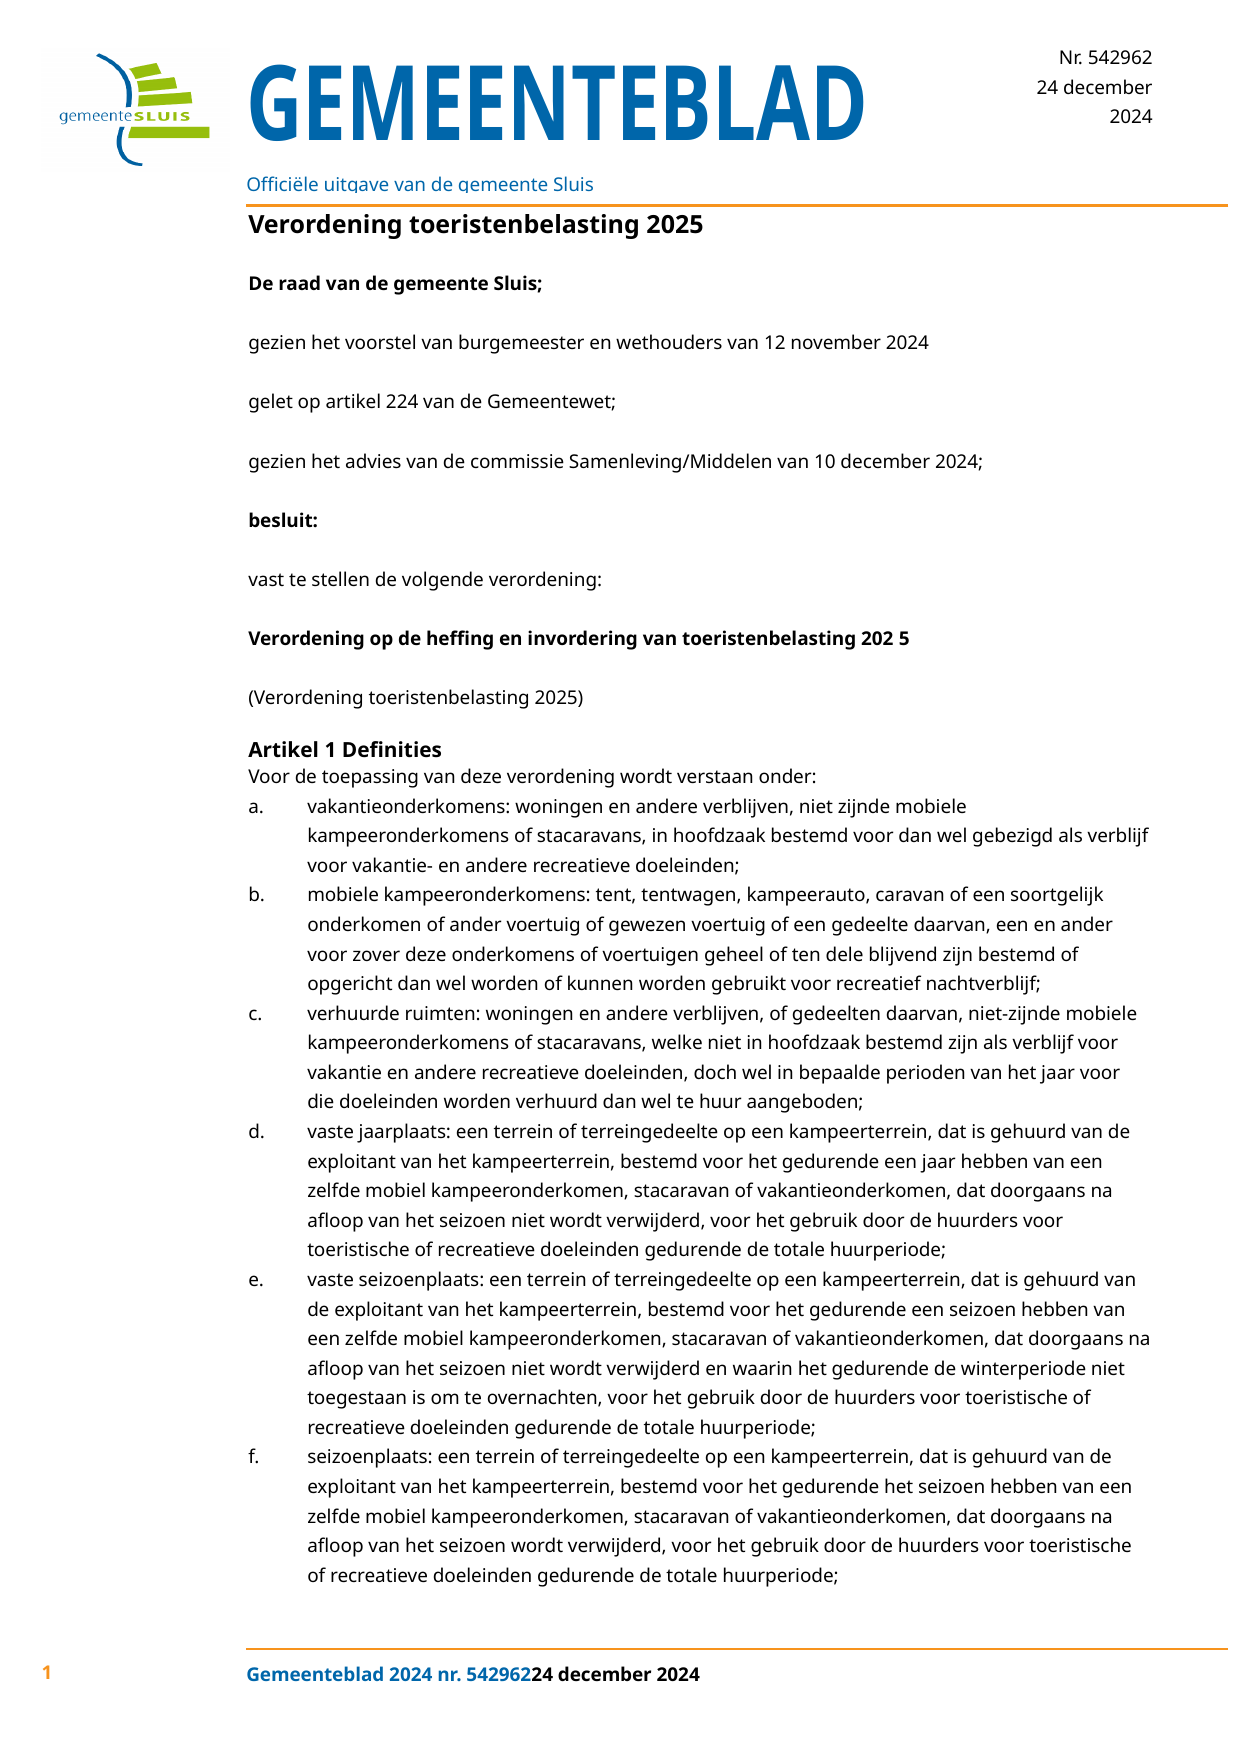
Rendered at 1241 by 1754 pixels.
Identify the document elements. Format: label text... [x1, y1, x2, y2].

list vakantieonderkomens: woningen en andere verblijven, niet zijnde mobiele kampeeronderkomens of stacaravans, in hoofdzaak bestemd voor dan wel gebezigd als verblijf voor vakantie- en andere recreatieve doeleinden; [248, 793, 1152, 878]
list verhuurde ruimten: woningen en andere verblijven, of gedeelten daarvan, niet-zijnde mobiele kampeeronderkomens of stacaravans, welke niet in hoofdzaak bestemd zijn als verblijf voor vakantie en andere recreatieve doeleinden, doch wel in bepaalde perioden van het jaar voor die doeleinden worden verhuurd dan wel te huur aangeboden; [248, 1000, 1152, 1114]
text vast te stellen de volgende verordening: [248, 566, 1152, 592]
text (Verordening toeristenbelasting 2025) [248, 684, 1152, 710]
list mobiele kampeeronderkomens: tent, tentwagen, kampeerauto, caravan of een soortgelijk onderkomen of ander voertuig of gewezen voertuig of een gedeelte daarvan, een en ander voor zover deze onderkomens of voertuigen geheel of ten dele blijvend zijn bestemd of opgericht dan wel worden of kunnen worden gebruikt voor recreatief nachtverblijf; [248, 882, 1152, 996]
text Verordening op de heffing en invordering van toeristenbelasting 202 5 [248, 625, 1152, 651]
text gezien het advies van de commissie Samenleving/Middelen van 10 december 2024; [248, 448, 1152, 473]
text Verordening toeristenbelasting 2025 [248, 207, 1152, 241]
text gezien het voorstel van burgemeester en wethouders van 12 november 2024 [248, 329, 1152, 355]
text gelet op artikel 224 van de Gemeentewet; [248, 389, 1152, 414]
picture [41, 47, 231, 172]
list seizoenplaats: een terrein of terreingedeelte op een kampeerterrein, dat is gehuurd van de exploitant van het kampeerterrein, bestemd voor het gedurende het seizoen hebben van een zelfde mobiel kampeeronderkomen, stacaravan of vakantieonderkomen, dat doorgaans na afloop van het seizoen wordt verwijderd, voor het gebruik door de huurders voor toeristische of recreatieve doeleinden gedurende de totale huurperiode; [248, 1444, 1152, 1588]
text Voor de toepassing van deze verordening wordt verstaan onder: [248, 763, 1152, 789]
list vaste jaarplaats: een terrein of terreingedeelte op een kampeerterrein, dat is gehuurd van de exploitant van het kampeerterrein, bestemd voor het gedurende een jaar hebben van een zelfde mobiel kampeeronderkomen, stacaravan of vakantieonderkomen, dat doorgaans na afloop van het seizoen niet wordt verwijderd, voor het gebruik door de huurders voor toeristische of recreatieve doeleinden gedurende de totale huurperiode; [248, 1118, 1152, 1262]
text De raad van de gemeente Sluis; [248, 270, 1152, 296]
list vaste seizoenplaats: een terrein of terreingedeelte op een kampeerterrein, dat is gehuurd van de exploitant van het kampeerterrein, bestemd voor het gedurende een seizoen hebben van een zelfde mobiel kampeeronderkomen, stacaravan of vakantieonderkomen, dat doorgaans na afloop van het seizoen niet wordt verwijderd en waarin het gedurende de winterperiode niet toegestaan is om te overnachten, voor het gebruik door de huurders voor toeristische of recreatieve doeleinden gedurende de totale huurperiode; [248, 1266, 1152, 1440]
text Artikel 1 Definities [248, 735, 1152, 763]
text besluit: [248, 507, 1152, 533]
